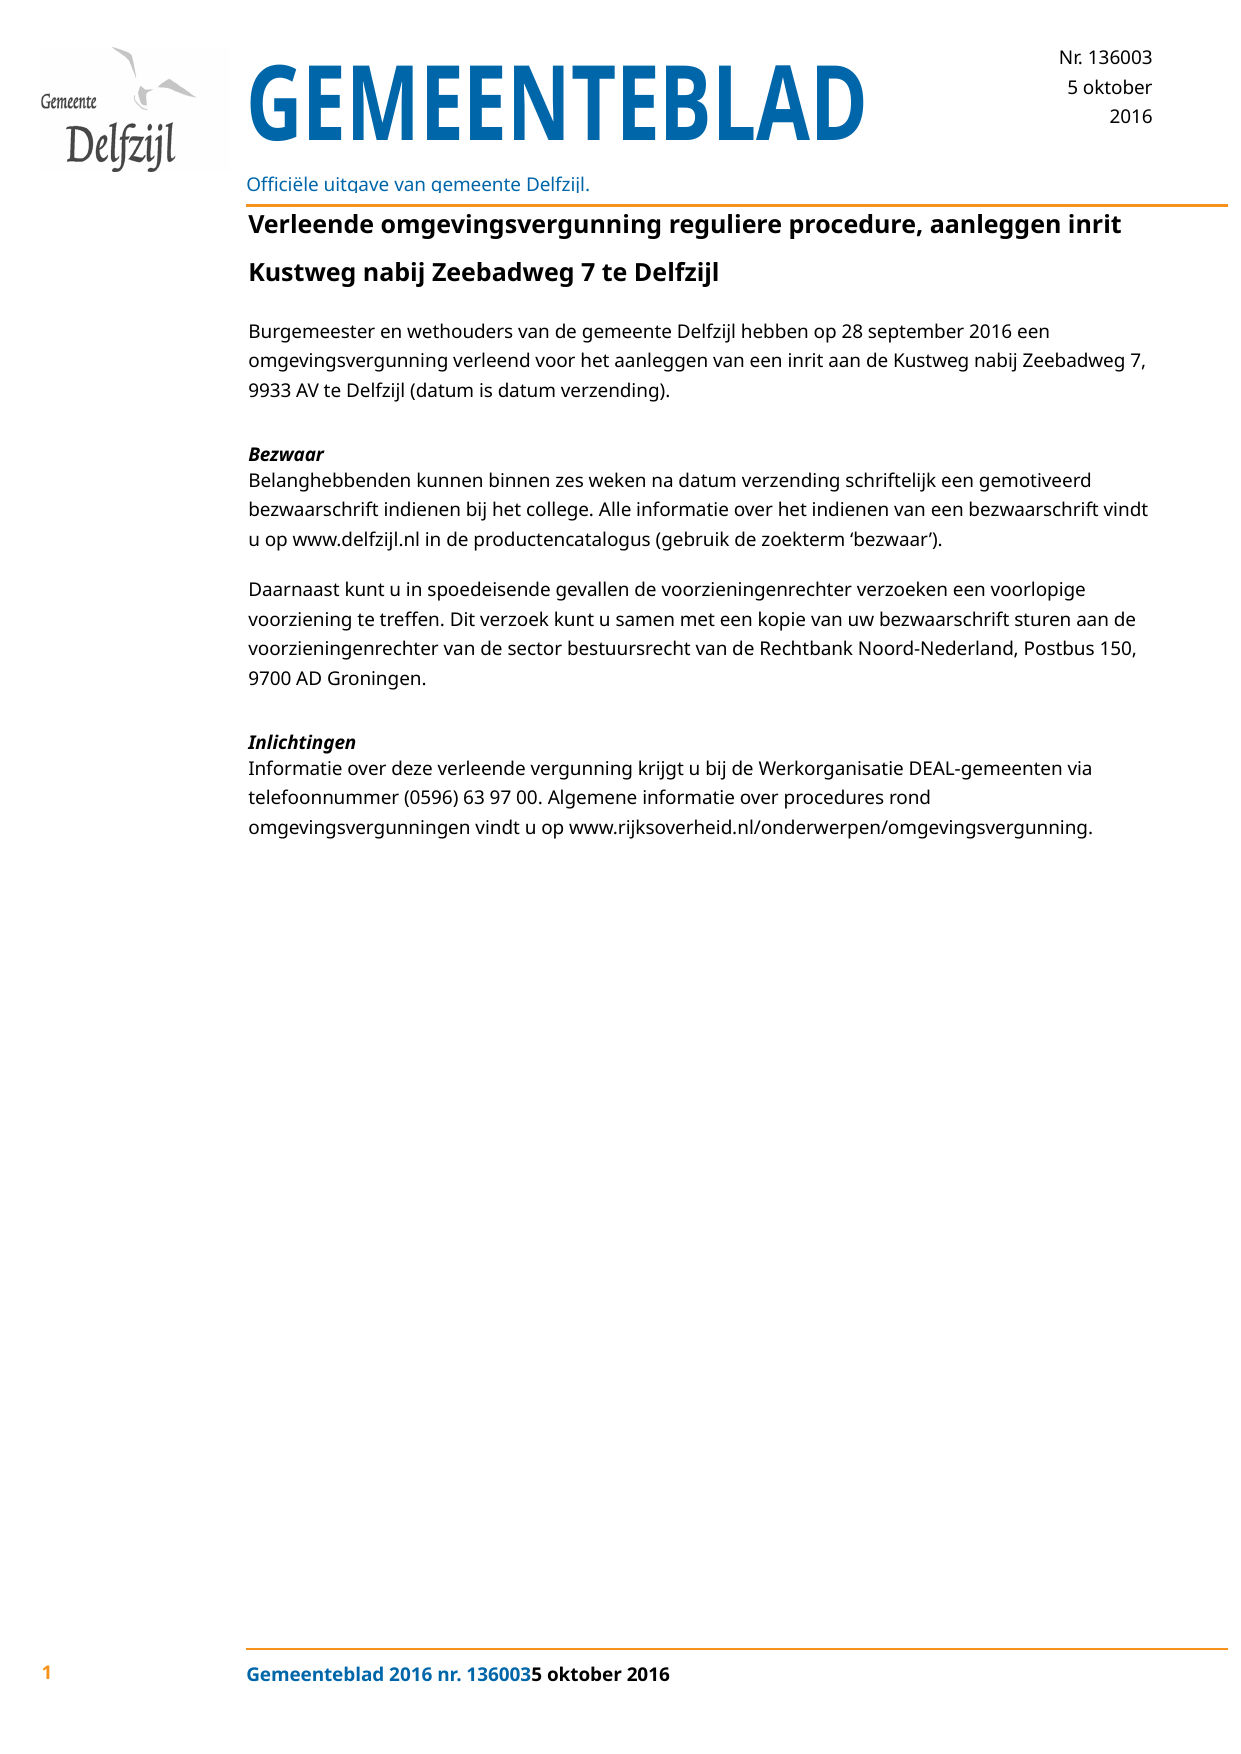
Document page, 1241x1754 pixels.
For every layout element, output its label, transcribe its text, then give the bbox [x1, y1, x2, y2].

picture [41, 47, 231, 172]
text Inlichtingen [248, 729, 1152, 755]
text Burgemeester en wethouders van de gemeente Delfzijl hebben op 28 september 2016 een omgevingsvergunning verleend voor het aanleggen van een inrit aan de Kustweg nabij Zeebadweg 7, 9933 AV te Delfzijl (datum is datum verzending). [248, 318, 1152, 403]
text Daarnaast kunt u in spoedeisende gevallen de voorzieningenrechter verzoeken een voorlopige voorziening te treffen. Dit verzoek kunt u samen met een kopie van uw bezwaarschrift sturen aan de voorzieningenrechter van de sector bestuursrecht van de Rechtbank Noord-Nederland, Postbus 150, 9700 AD Groningen. [248, 576, 1152, 691]
text Verleende omgevingsvergunning reguliere procedure, aanleggen inrit Kustweg nabij Zeebadweg 7 te Delfzijl [248, 207, 1152, 288]
text Informatie over deze verleende vergunning krijgt u bij de Werkorganisatie DEAL-gemeenten via telefoonnummer (0596) 63 97 00. Algemene informatie over procedures rond omgevingsvergunningen vindt u op www.rijksoverheid.nl/onderwerpen/omgevingsvergunning. [248, 755, 1152, 840]
text Bezwaar [248, 441, 1152, 467]
text Belanghebbenden kunnen binnen zes weken na datum verzending schriftelijk een gemotiveerd bezwaarschrift indienen bij het college. Alle informatie over het indienen van een bezwaarschrift vindt u op www.delfzijl.nl in de productencatalogus (gebruik de zoekterm ‘bezwaar’). [248, 467, 1152, 552]
